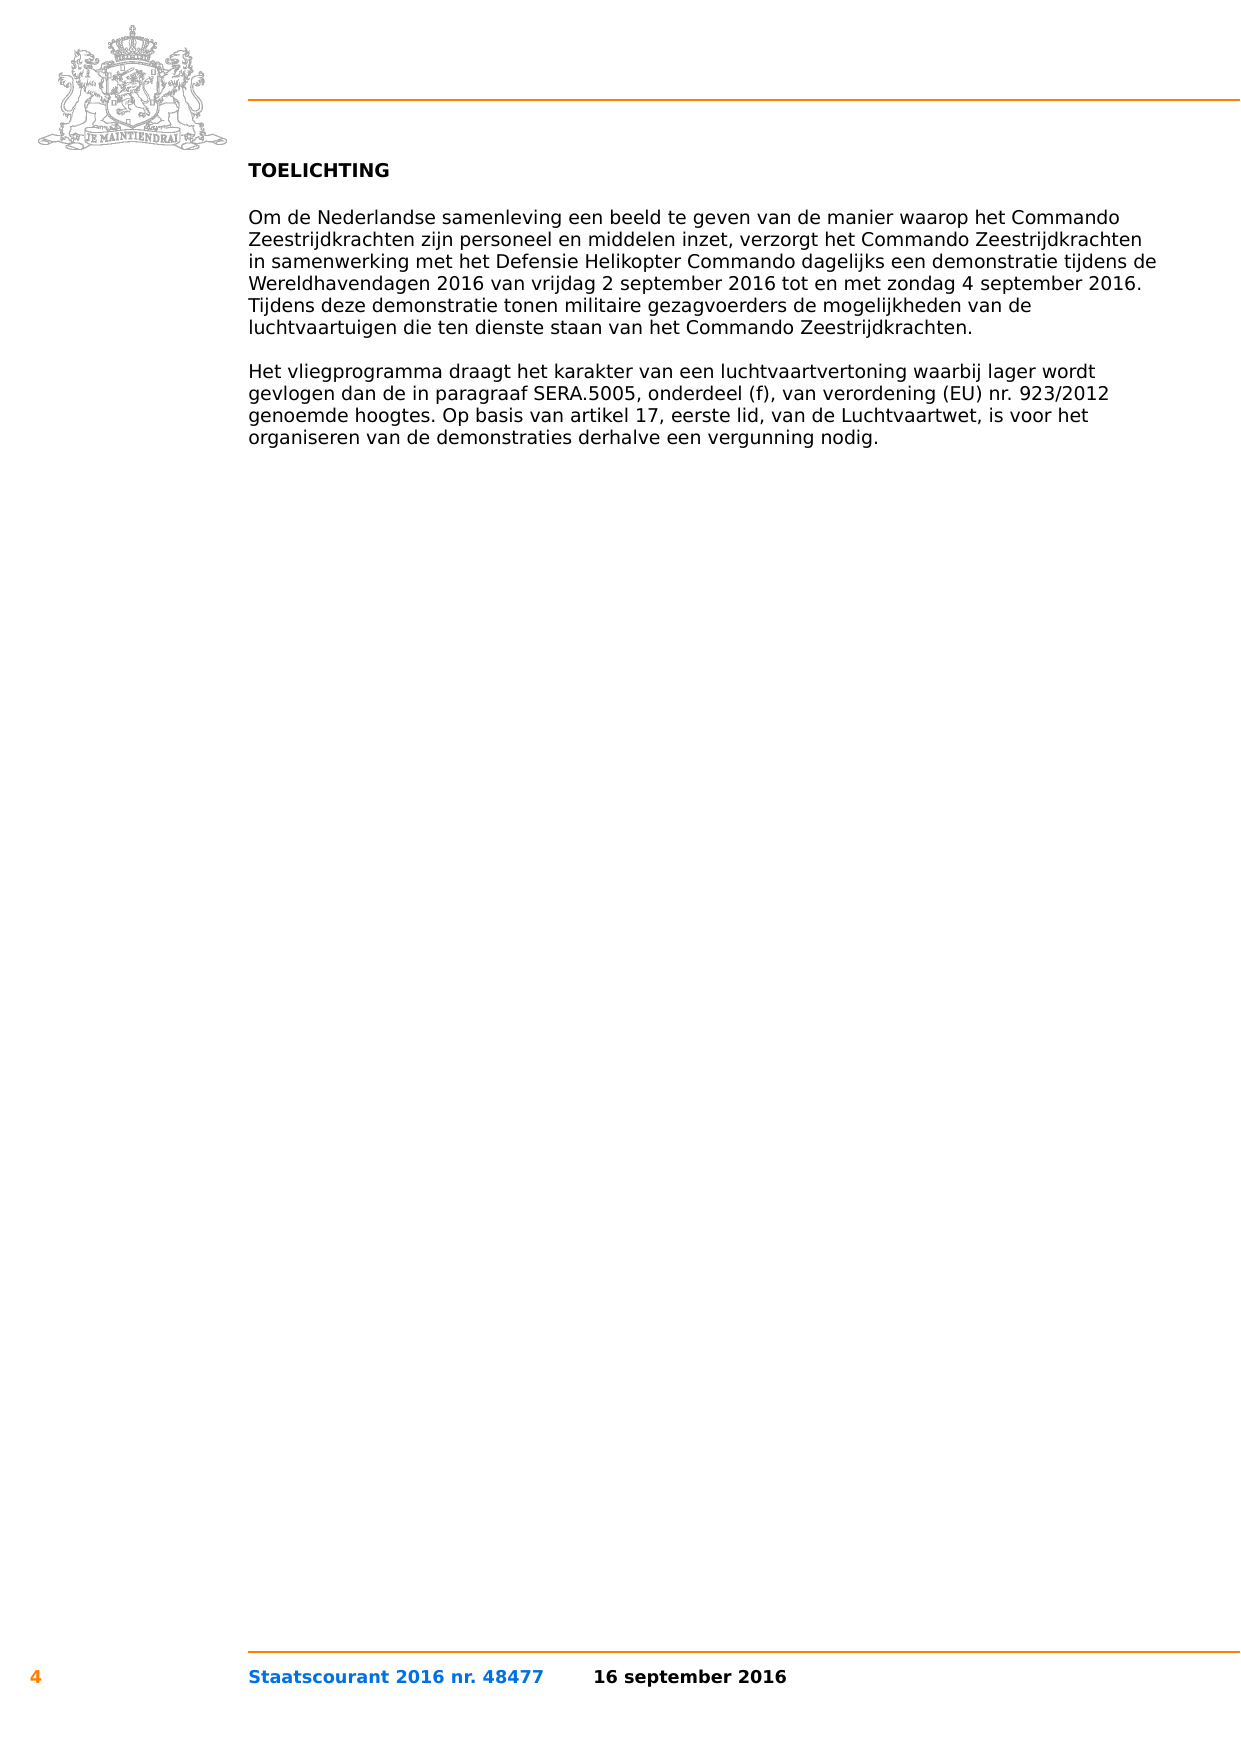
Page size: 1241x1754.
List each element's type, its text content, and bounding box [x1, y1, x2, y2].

picture [38, 25, 227, 150]
subtitle TOELICHTING [248, 160, 1163, 182]
text Het vliegprogramma draagt het karakter van een luchtvaartvertoning waarbij lager wordt gevlogen dan de in paragraaf SERA.5005, onderdeel (f), van verordening (EU) nr. 923/2012 genoemde hoogtes. Op basis van artikel 17, eerste lid, van de Luchtvaartwet, is voor het organiseren van de demonstraties derhalve een vergunning nodig. [248, 361, 1163, 448]
text Om de Nederlandse samenleving een beeld te geven van de manier waarop het Commando Zeestrijdkrachten zijn personeel en middelen inzet, verzorgt het Commando Zeestrijdkrachten in samenwerking met het Defensie Helikopter Commando dagelijks een demonstratie tijdens de Wereldhavendagen 2016 van vrijdag 2 september 2016 tot en met zondag 4 september 2016. Tijdens deze demonstratie tonen militaire gezagvoerders de mogelijkheden van de luchtvaartuigen die ten dienste staan van het Commando Zeestrijdkrachten. [248, 207, 1163, 339]
